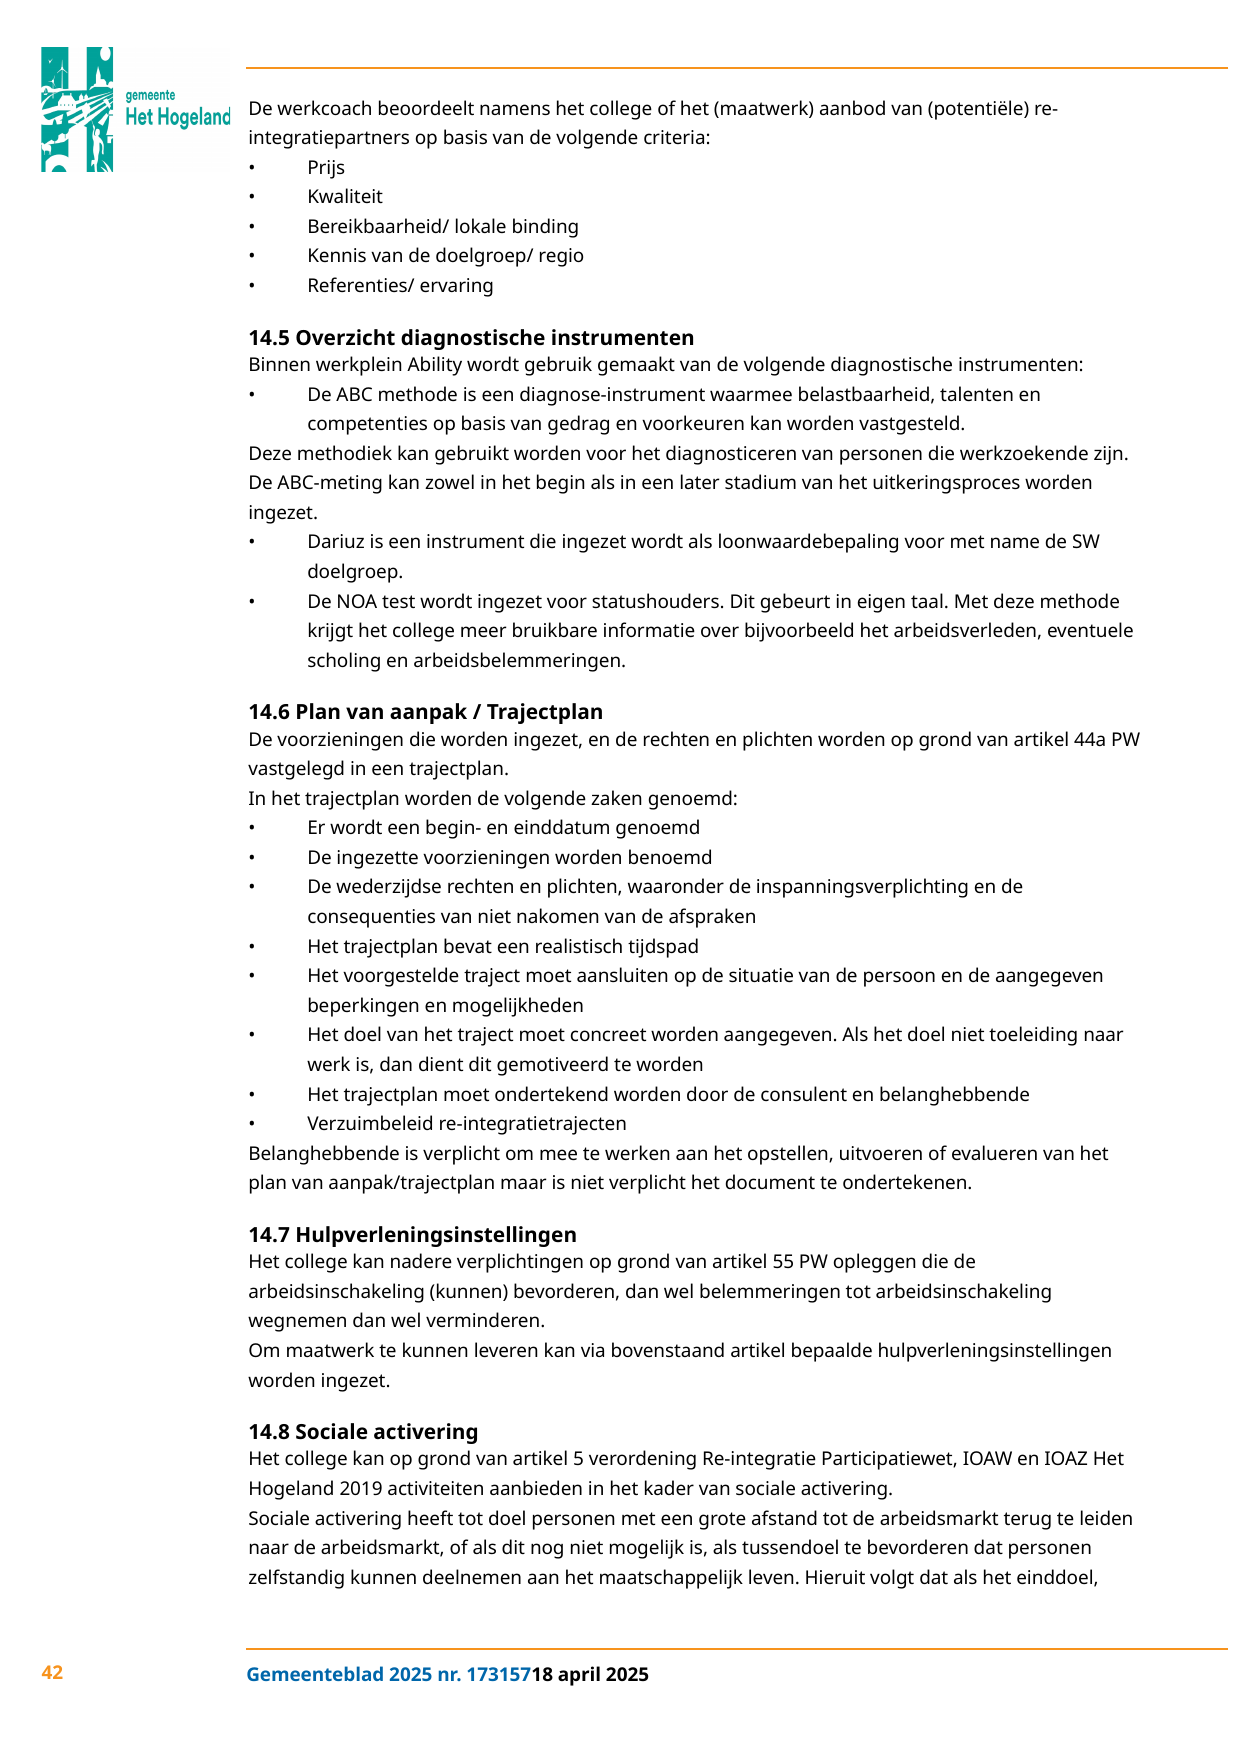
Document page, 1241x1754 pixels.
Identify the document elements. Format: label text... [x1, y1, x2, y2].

text De werkcoach beoordeelt namens het college of het (maatwerk) aanbod van (potentiële) re-integratiepartners op basis van de volgende criteria: [248, 95, 1152, 150]
list De ABC methode is een diagnose-instrument waarmee belastbaarheid, talenten en competenties op basis van gedrag en voorkeuren kan worden vastgesteld. [248, 381, 1152, 436]
list Er wordt een begin- en einddatum genoemd [248, 814, 1152, 840]
list Kennis van de doelgroep/ regio [248, 243, 1152, 268]
text Deze methodiek kan gebruikt worden voor het diagnosticeren van personen die werkzoekende zijn. De ABC-meting kan zowel in het begin als in een later stadium van het uitkeringsproces worden ingezet. [248, 440, 1152, 525]
list Bereikbaarheid/ lokale binding [248, 213, 1152, 239]
list Het trajectplan bevat een realistisch tijdspad [248, 933, 1152, 959]
text In het trajectplan worden de volgende zaken genoemd: [248, 785, 1152, 811]
list Verzuimbeleid re-integratietrajecten [248, 1110, 1152, 1136]
text De voorzieningen die worden ingezet, en de rechten en plichten worden op grond van artikel 44a PW vastgelegd in een trajectplan. [248, 726, 1152, 781]
text 14.7 Hulpverleningsinstellingen [248, 1220, 1152, 1248]
list De NOA test wordt ingezet voor statushouders. Dit gebeurt in eigen taal. Met deze methode krijgt het college meer bruikbare informatie over bijvoorbeeld het arbeidsverleden, eventuele scholing en arbeidsbelemmeringen. [248, 588, 1152, 673]
picture [41, 47, 231, 172]
text Binnen werkplein Ability wordt gebruik gemaakt van de volgende diagnostische instrumenten: [248, 351, 1152, 377]
list Kwaliteit [248, 183, 1152, 209]
text 14.5 Overzicht diagnostische instrumenten [248, 323, 1152, 351]
list Prijs [248, 154, 1152, 180]
list De wederzijdse rechten en plichten, waaronder de inspanningsverplichting en de consequenties van niet nakomen van de afspraken [248, 874, 1152, 929]
text 14.8 Sociale activering [248, 1417, 1152, 1446]
text 14.6 Plan van aanpak / Trajectplan [248, 697, 1152, 726]
list Het doel van het traject moet concreet worden aangegeven. Als het doel niet toeleiding naar werk is, dan dient dit gemotiveerd te worden [248, 1022, 1152, 1077]
text Om maatwerk te kunnen leveren kan via bovenstaand artikel bepaalde hulpverleningsinstellingen worden ingezet. [248, 1337, 1152, 1392]
list Referenties/ ervaring [248, 272, 1152, 298]
list De ingezette voorzieningen worden benoemd [248, 844, 1152, 870]
list Het trajectplan moet ondertekend worden door de consulent en belanghebbende [248, 1081, 1152, 1107]
list Het voorgestelde traject moet aansluiten op de situatie van de persoon en de aangegeven beperkingen en mogelijkheden [248, 962, 1152, 1018]
text Belanghebbende is verplicht om mee te werken aan het opstellen, uitvoeren of evalueren van het plan van aanpak/trajectplan maar is niet verplicht het document te ondertekenen. [248, 1140, 1152, 1195]
list Dariuz is een instrument die ingezet wordt als loonwaardebepaling voor met name de SW doelgroep. [248, 529, 1152, 584]
text Het college kan nadere verplichtingen op grond van artikel 55 PW opleggen die de arbeidsinschakeling (kunnen) bevorderen, dan wel belemmeringen tot arbeidsinschakeling wegnemen dan wel verminderen. [248, 1248, 1152, 1333]
text Sociale activering heeft tot doel personen met een grote afstand tot de arbeidsmarkt terug te leiden naar de arbeidsmarkt, of als dit nog niet mogelijk is, als tussendoel te bevorderen dat personen zelfstandig kunnen deelnemen aan het maatschappelijk leven. Hieruit volgt dat als het einddoel, [248, 1505, 1152, 1590]
text Het college kan op grond van artikel 5 verordening Re-integratie Participatiewet, IOAW en IOAZ Het Hogeland 2019 activiteiten aanbieden in het kader van sociale activering. [248, 1446, 1152, 1501]
